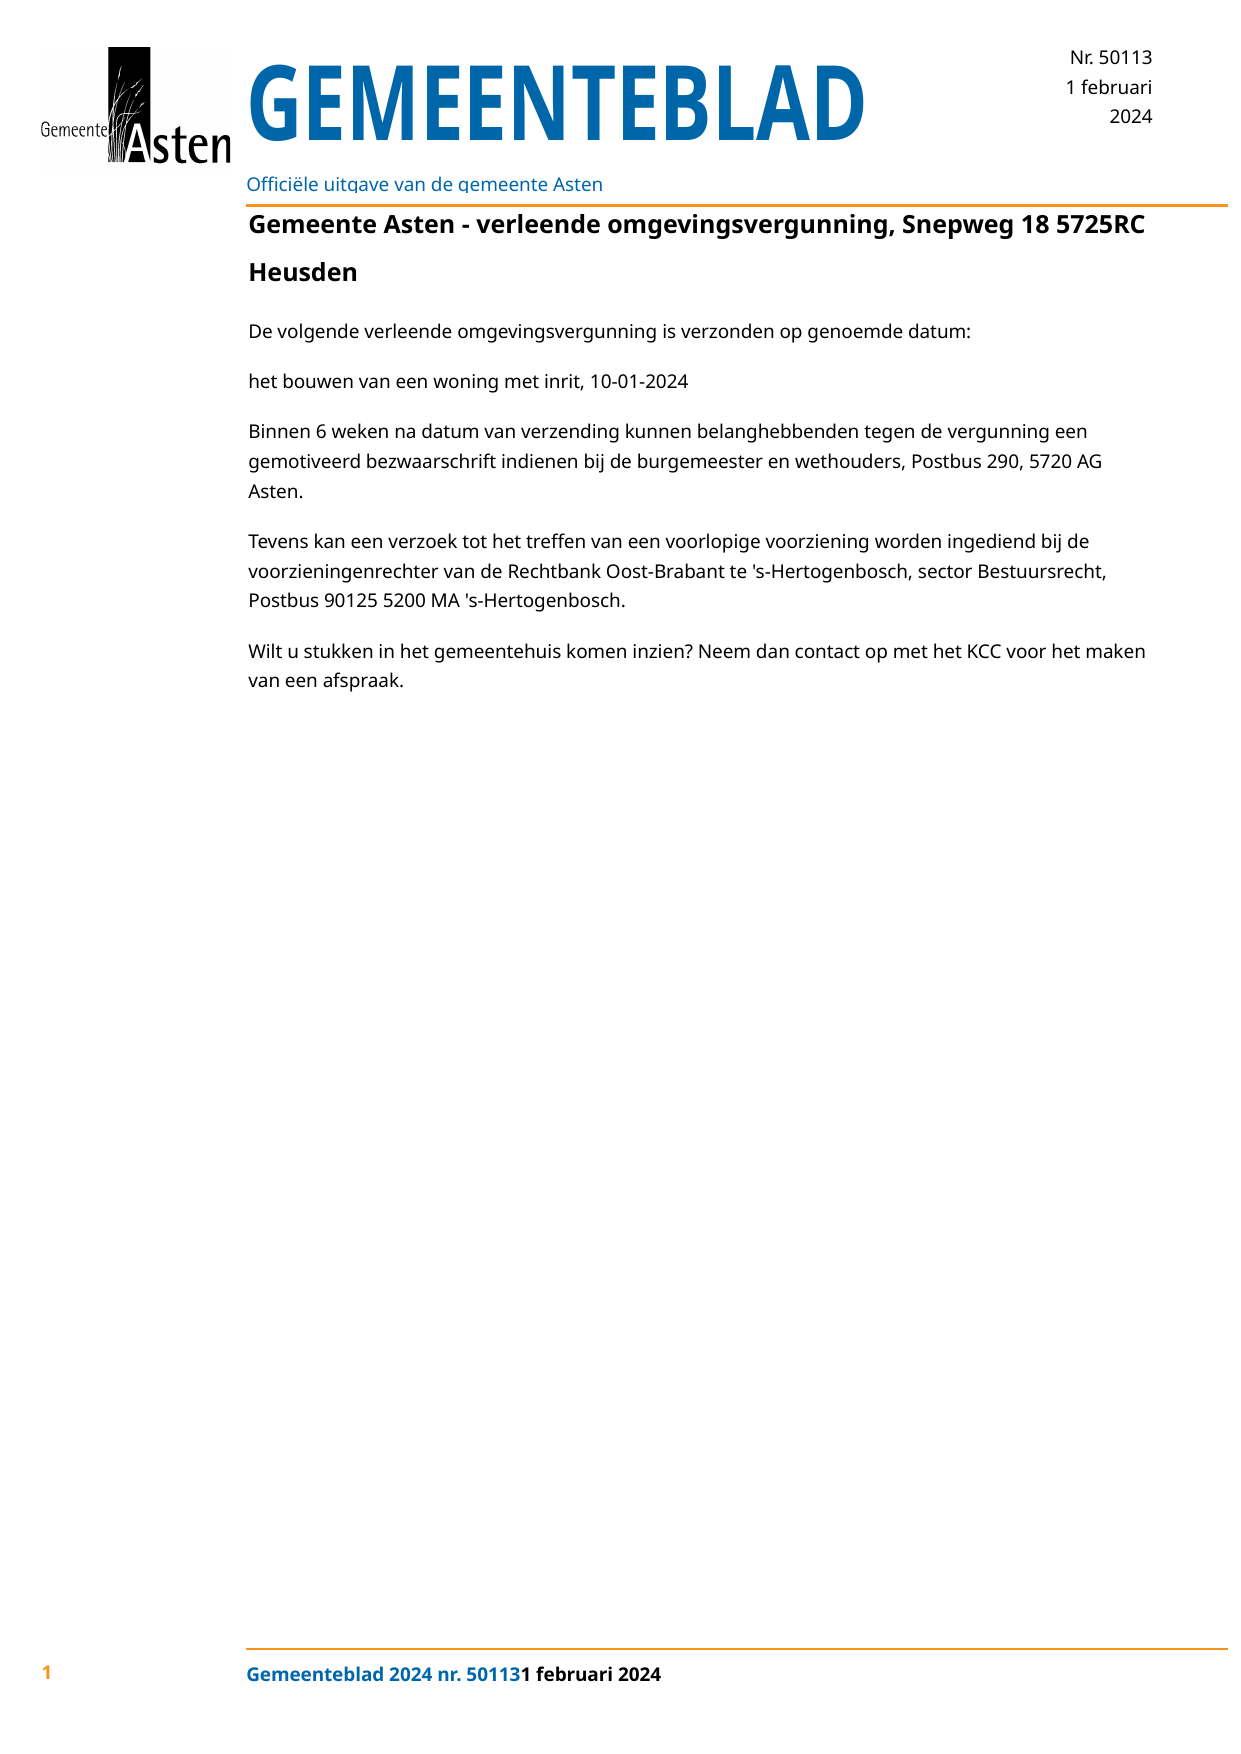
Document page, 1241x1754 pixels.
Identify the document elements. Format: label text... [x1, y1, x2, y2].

text Gemeente Asten - verleende omgevingsvergunning, Snepweg 18 5725RC Heusden [248, 207, 1152, 288]
text Tevens kan een verzoek tot het treffen van een voorlopige voorziening worden ingediend bij de voorzieningenrechter van de Rechtbank Oost-Brabant te 's-Hertogenbosch, sector Bestuursrecht, Postbus 90125 5200 MA 's-Hertogenbosch. [248, 528, 1152, 613]
text Wilt u stukken in het gemeentehuis komen inzien? Neem dan contact op met het KCC voor het maken van een afspraak. [248, 638, 1152, 693]
text het bouwen van een woning met inrit, 10-01-2024 [248, 368, 1152, 394]
text De volgende verleende omgevingsvergunning is verzonden op genoemde datum: [248, 318, 1152, 344]
picture [41, 47, 231, 172]
text Binnen 6 weken na datum van verzending kunnen belanghebbenden tegen de vergunning een gemotiveerd bezwaarschrift indienen bij de burgemeester en wethouders, Postbus 290, 5720 AG Asten. [248, 419, 1152, 504]
